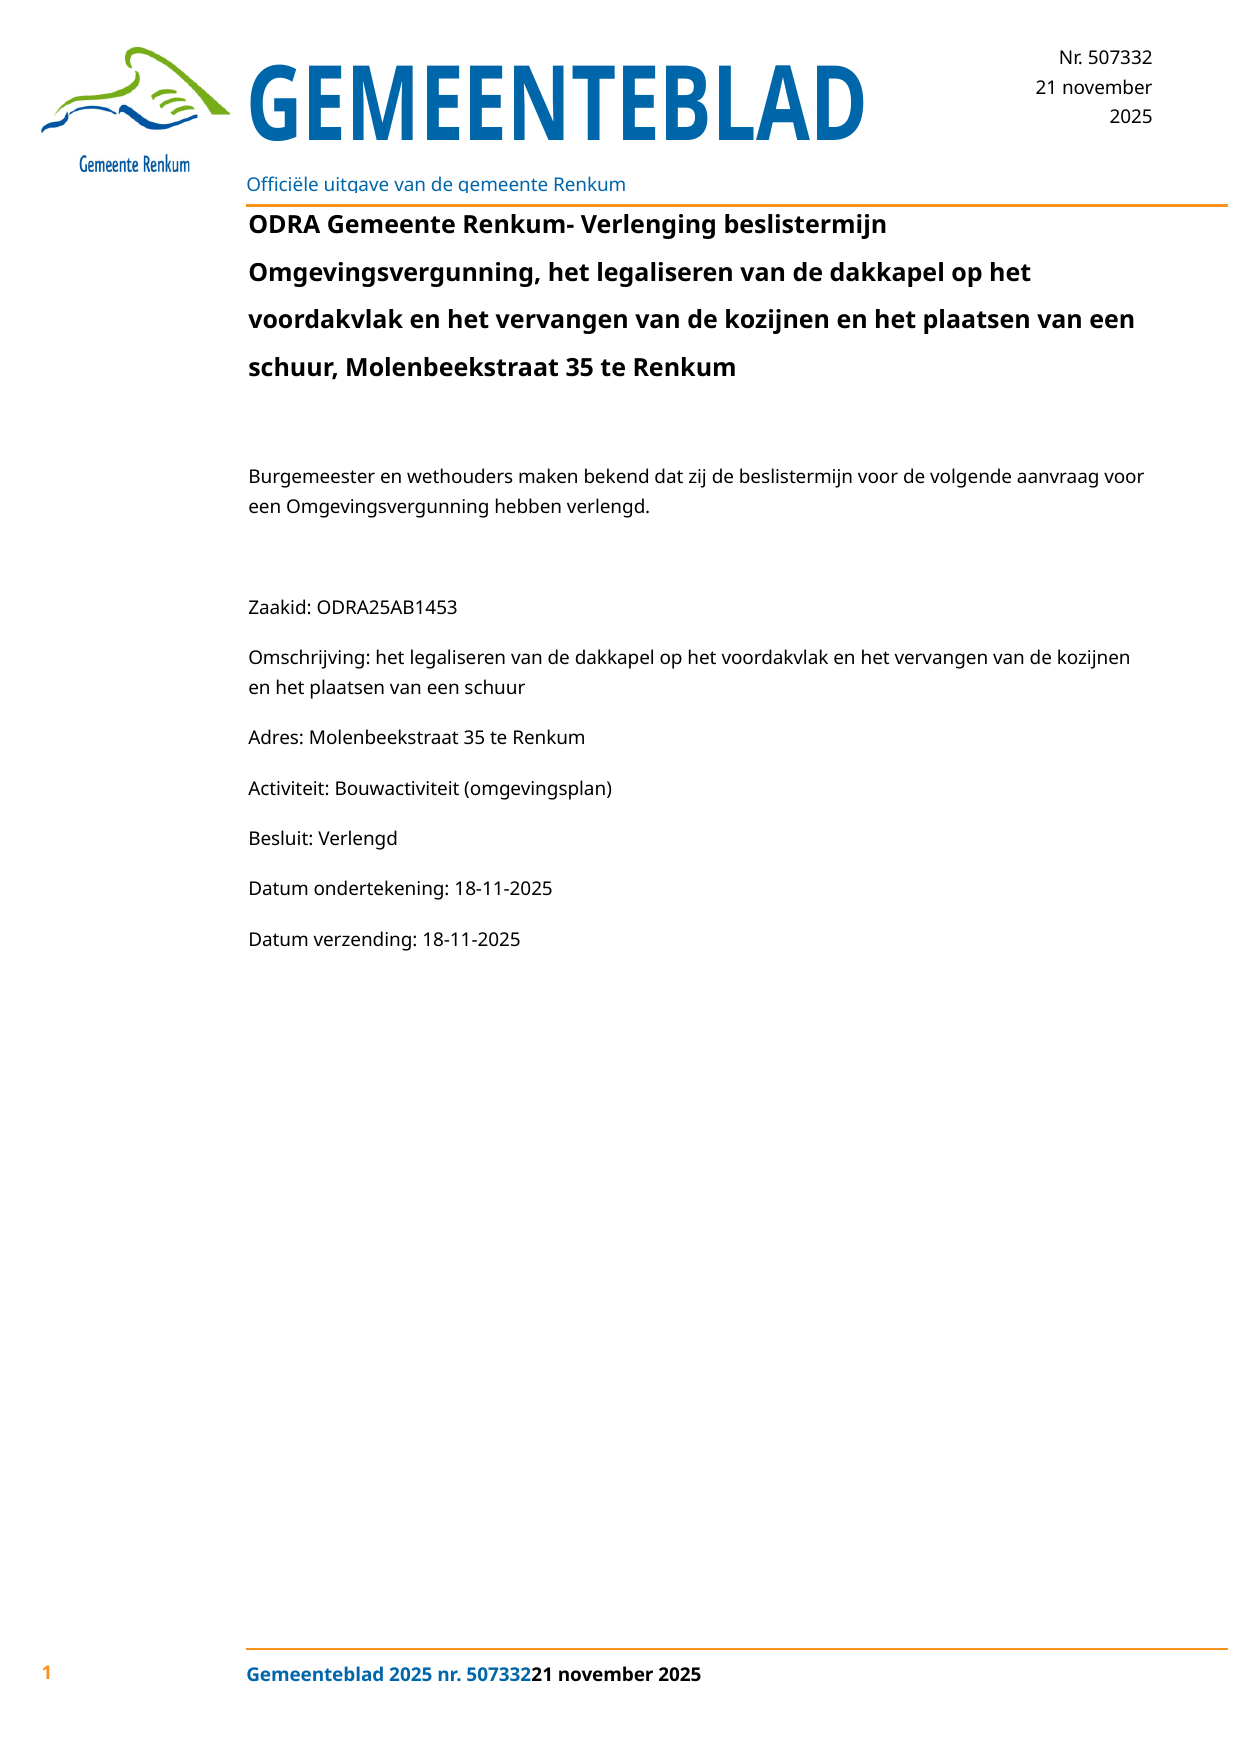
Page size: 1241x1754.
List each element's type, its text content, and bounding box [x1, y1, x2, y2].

picture [41, 47, 231, 172]
text Besluit: Verlengd [248, 825, 1152, 851]
text Burgemeester en wethouders maken bekend dat zij de beslistermijn voor de volgende aanvraag voor een Omgevingsvergunning hebben verlengd. [248, 463, 1152, 519]
text Datum ondertekening: 18-11-2025 [248, 876, 1152, 901]
text Zaakid: ODRA25AB1453 [248, 594, 1152, 620]
text ODRA Gemeente Renkum- Verlenging beslistermijn Omgevingsvergunning, het legaliseren van de dakkapel op het voordakvlak en het vervangen van de kozijnen en het plaatsen van een schuur, Molenbeekstraat 35 te Renkum [248, 207, 1152, 384]
text Activiteit: Bouwactiviteit (omgevingsplan) [248, 775, 1152, 801]
text Omschrijving: het legaliseren van de dakkapel op het voordakvlak en het vervangen van de kozijnen en het plaatsen van een schuur [248, 644, 1152, 700]
text Adres: Molenbeekstraat 35 te Renkum [248, 724, 1152, 750]
text Datum verzending: 18-11-2025 [248, 926, 1152, 952]
